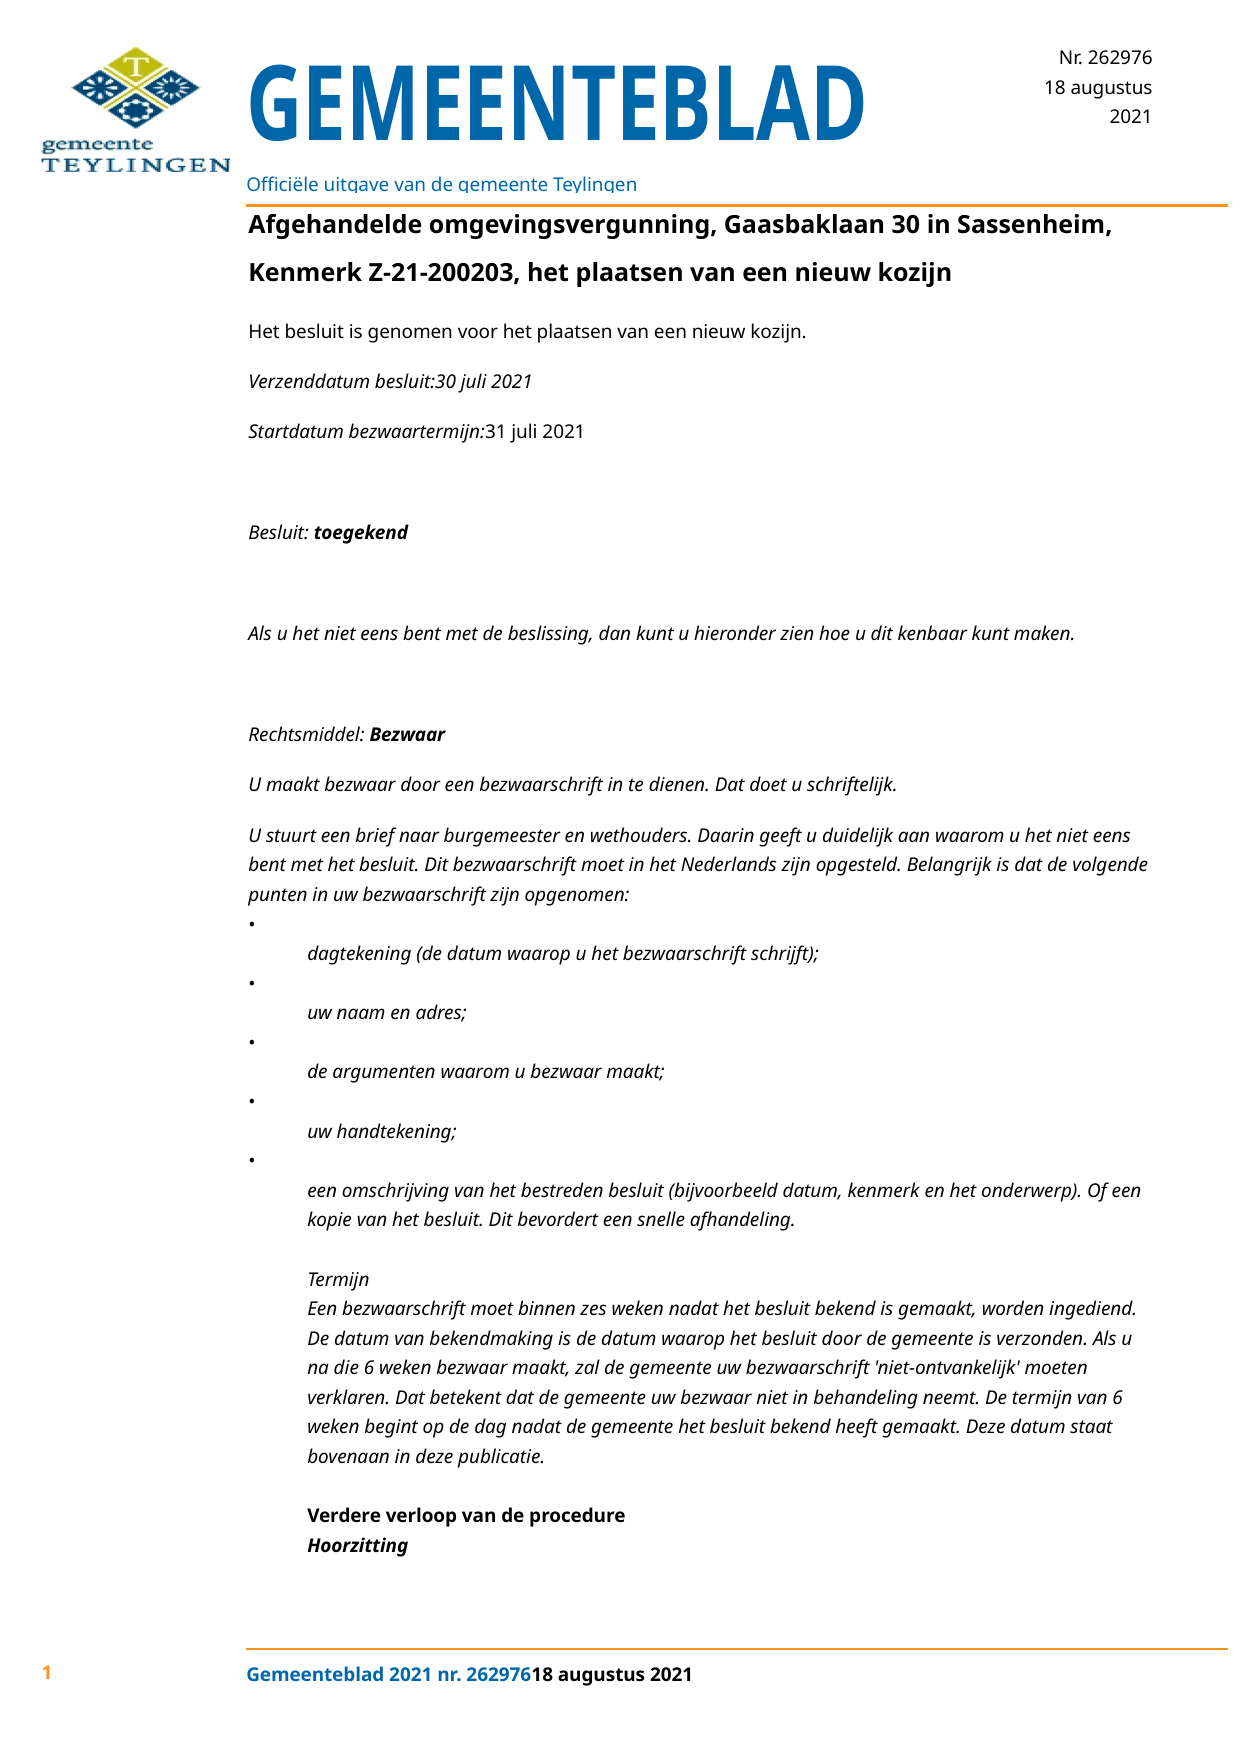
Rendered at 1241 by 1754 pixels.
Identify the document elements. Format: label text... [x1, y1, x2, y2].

text Verzenddatum besluit:30 juli 2021 [248, 368, 1152, 394]
text U maakt bezwaar door een bezwaarschrift in te dienen. Dat doet u schriftelijk. [248, 772, 1152, 797]
list Een bezwaarschrift moet binnen zes weken nadat het besluit bekend is gemaakt, worden ingediend. De datum van bekendmaking is de datum waarop het besluit door de gemeente is verzonden. Als u na die 6 weken bezwaar maakt, zal de gemeente uw bezwaarschrift 'niet-ontvankelijk' moeten verklaren. Dat betekent dat de gemeente uw bezwaar niet in behandeling neemt. De termijn van 6 weken begint op de dag nadat de gemeente het besluit bekend heeft gemaakt. Deze datum staat bovenaan in deze publicatie. [248, 1295, 1152, 1469]
list uw naam en adres; [248, 999, 1152, 1025]
list de argumenten waarom u bezwaar maakt; [248, 1059, 1152, 1084]
list Hoorzitting [248, 1532, 1152, 1558]
text Afgehandelde omgevingsvergunning, Gaasbaklaan 30 in Sassenheim, Kenmerk Z-21-200203, het plaatsen van een nieuw kozijn [248, 207, 1152, 288]
list Verdere verloop van de procedure [248, 1502, 1152, 1528]
text Rechtsmiddel: Bezwaar [248, 721, 1152, 747]
list dagtekening (de datum waarop u het bezwaarschrift schrijft); [248, 940, 1152, 966]
picture [41, 47, 231, 172]
list uw handtekening; [248, 1118, 1152, 1144]
text Startdatum bezwaartermijn:31 juli 2021 [248, 419, 1152, 444]
text Besluit: toegekend [248, 519, 1152, 545]
text Het besluit is genomen voor het plaatsen van een nieuw kozijn. [248, 318, 1152, 344]
text U stuurt een brief naar burgemeester en wethouders. Daarin geeft u duidelijk aan waarom u het niet eens bent met het besluit. Dit bezwaarschrift moet in het Nederlands zijn opgesteld. Belangrijk is dat de volgende punten in uw bezwaarschrift zijn opgenomen: [248, 822, 1152, 907]
list een omschrijving van het bestreden besluit (bijvoorbeeld datum, kenmerk en het onderwerp). Of een kopie van het besluit. Dit bevordert een snelle afhandeling. [248, 1177, 1152, 1232]
list Termijn [248, 1266, 1152, 1292]
text Als u het niet eens bent met de beslissing, dan kunt u hieronder zien hoe u dit kenbaar kunt maken. [248, 620, 1152, 646]
